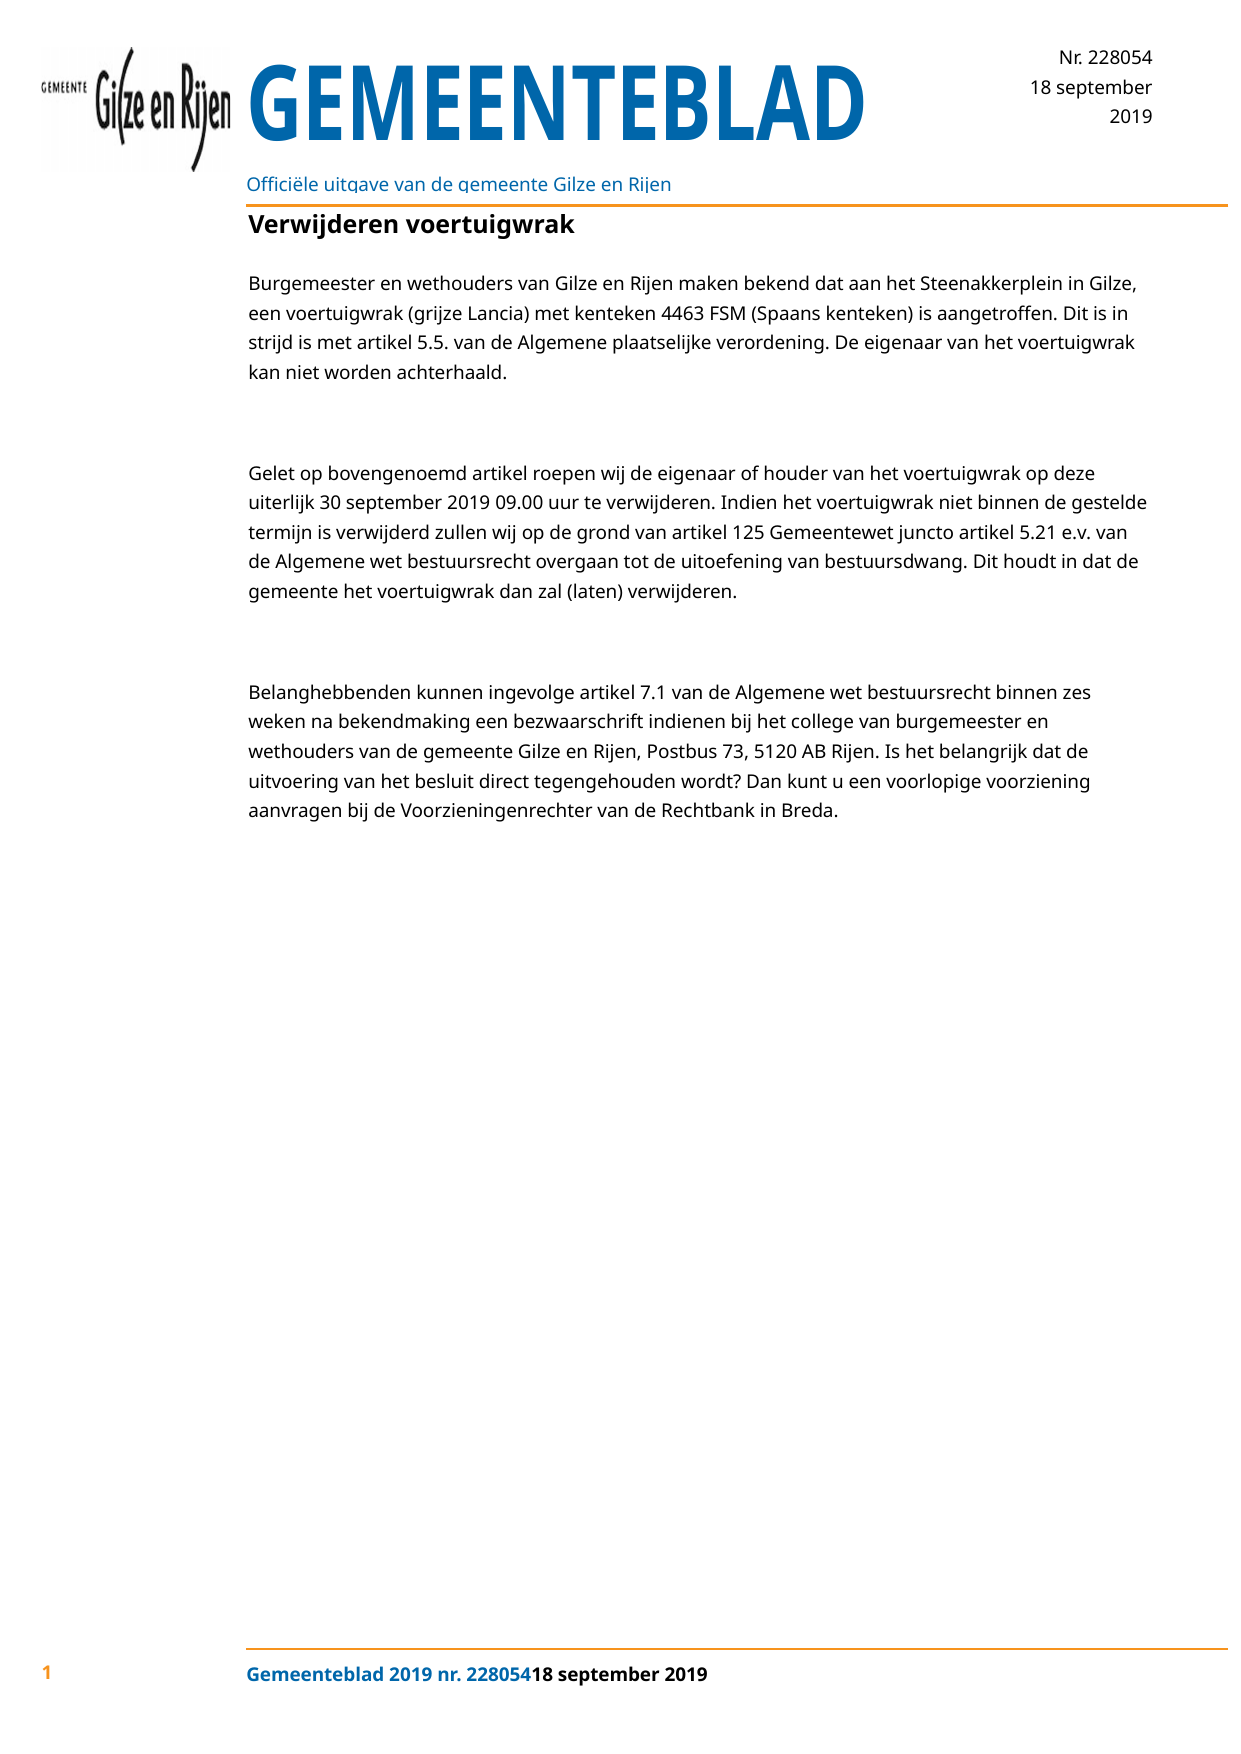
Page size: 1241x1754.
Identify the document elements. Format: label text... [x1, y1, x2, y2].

text Belanghebbenden kunnen ingevolge artikel 7.1 van de Algemene wet bestuursrecht binnen zes weken na bekendmaking een bezwaarschrift indienen bij het college van burgemeester en wethouders van de gemeente Gilze en Rijen, Postbus 73, 5120 AB Rijen. Is het belangrijk dat de uitvoering van het besluit direct tegengehouden wordt? Dan kunt u een voorlopige voorziening aanvragen bij de Voorzieningenrechter van de Rechtbank in Breda. [248, 679, 1152, 823]
picture [41, 47, 231, 172]
text Verwijderen voertuigwrak [248, 207, 1152, 241]
text Burgemeester en wethouders van Gilze en Rijen maken bekend dat aan het Steenakkerplein in Gilze, een voertuigwrak (grijze Lancia) met kenteken 4463 FSM (Spaans kenteken) is aangetroffen. Dit is in strijd is met artikel 5.5. van de Algemene plaatselijke verordening. De eigenaar van het voertuigwrak kan niet worden achterhaald. [248, 270, 1152, 385]
text Gelet op bovengenoemd artikel roepen wij de eigenaar of houder van het voertuigwrak op deze uiterlijk 30 september 2019 09.00 uur te verwijderen. Indien het voertuigwrak niet binnen de gestelde termijn is verwijderd zullen wij op de grond van artikel 125 Gemeentewet juncto artikel 5.21 e.v. van de Algemene wet bestuursrecht overgaan tot de uitoefening van bestuursdwang. Dit houdt in dat de gemeente het voertuigwrak dan zal (laten) verwijderen. [248, 460, 1152, 604]
